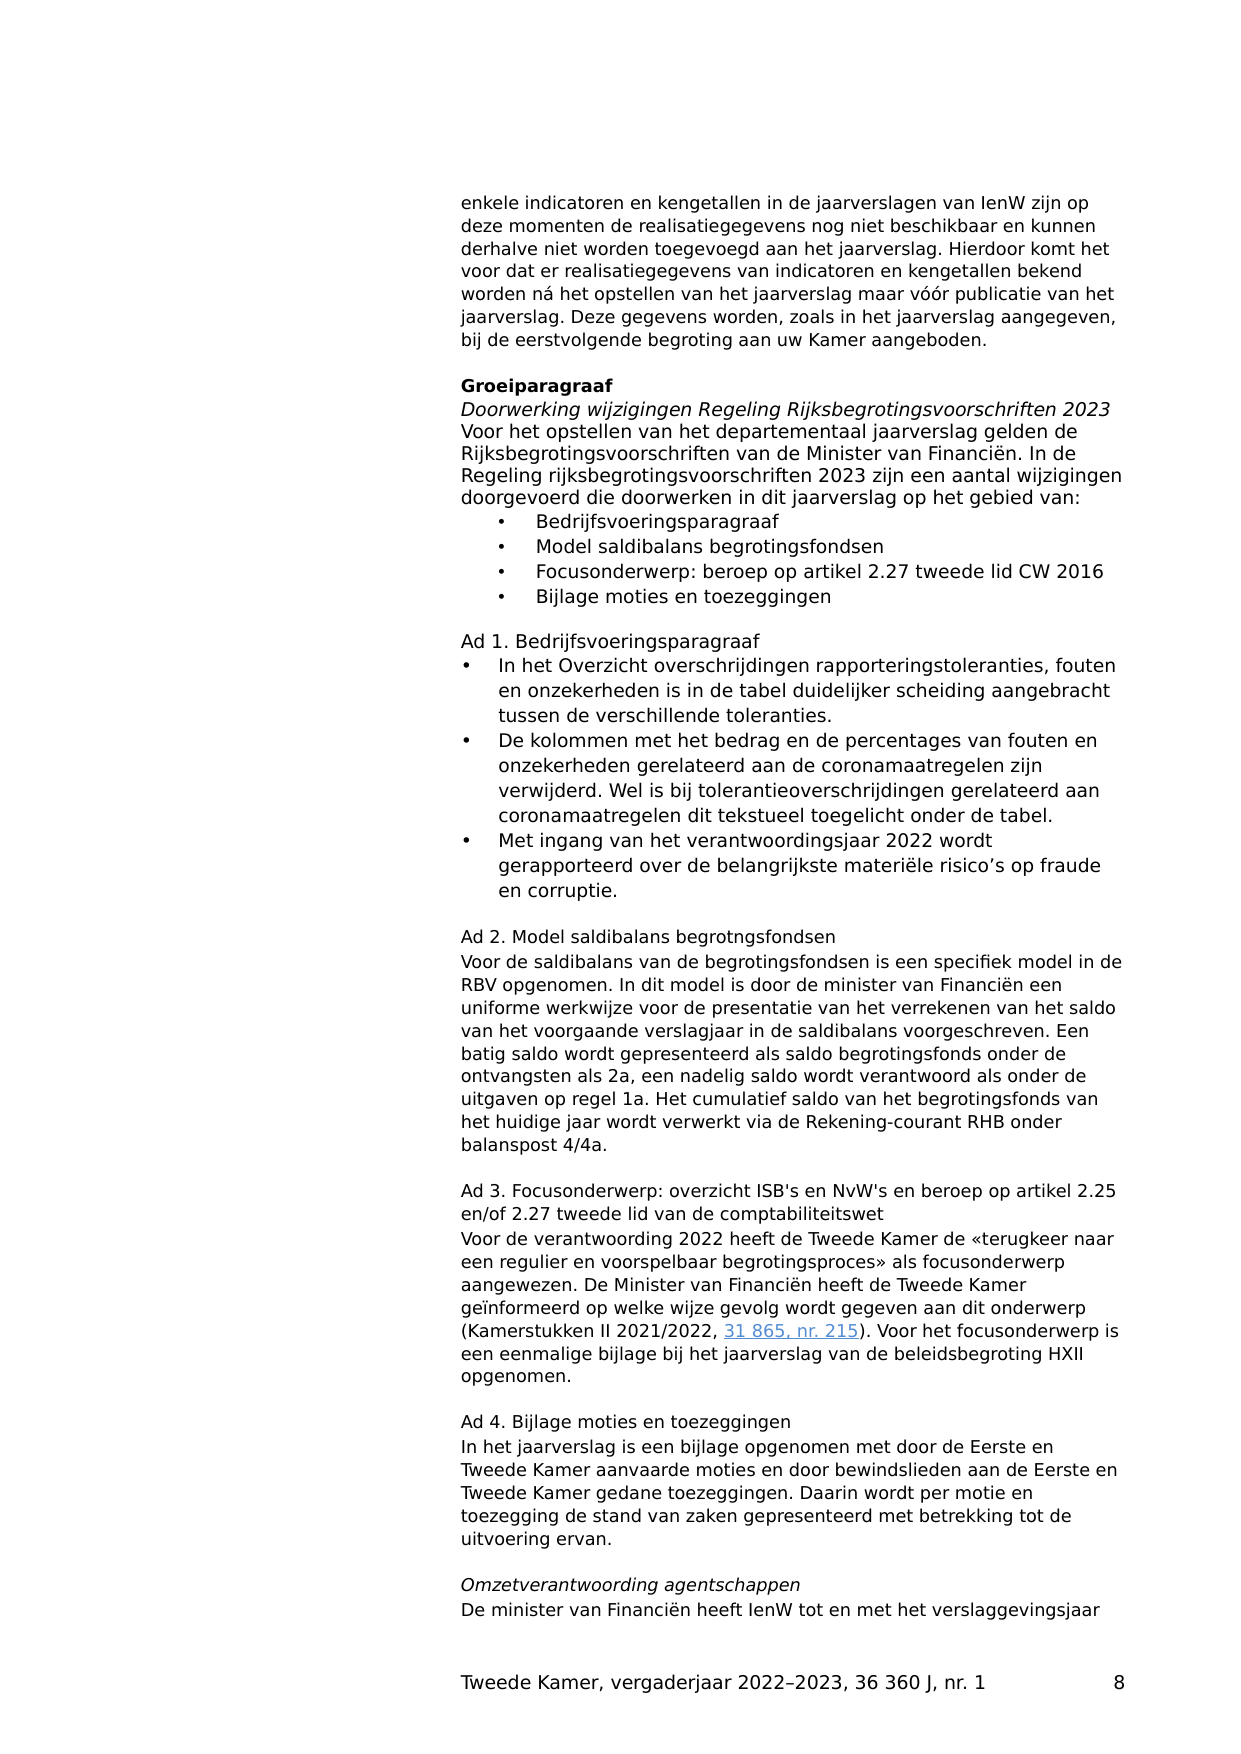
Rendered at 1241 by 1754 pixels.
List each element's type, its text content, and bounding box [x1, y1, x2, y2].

list Bijlage moties en toezeggingen [498, 584, 1125, 609]
text Groeiparagraaf [461, 374, 1125, 397]
text Doorwerking wijzigingen Regeling Rijksbegrotingsvoorschriften 2023 [461, 399, 1125, 421]
text Omzetverantwoording agentschappen [461, 1573, 1125, 1596]
list De kolommen met het bedrag en de percentages van fouten en onzekerheden gerelateerd aan de coronamaatregelen zijn verwijderd. Wel is bij tolerantieoverschrijdingen gerelateerd aan coronamaatregelen dit tekstueel toegelicht onder de tabel. [461, 728, 1125, 828]
list In het Overzicht overschrijdingen rapporteringstoleranties, fouten en onzekerheden is in de tabel duidelijker scheiding aangebracht tussen de verschillende toleranties. [461, 653, 1125, 728]
text Ad 4. Bijlage moties en toezeggingen [461, 1410, 1125, 1433]
text Ad 2. Model saldibalans begrotngsfondsen [461, 925, 1125, 948]
text Ad 3. Focusonderwerp: overzicht ISB's en NvW's en beroep op artikel 2.25 en/of 2.27 tweede lid van de comptabiliteitswet [461, 1179, 1125, 1225]
list Model saldibalans begrotingsfondsen [498, 534, 1125, 559]
text Voor de saldibalans van de begrotingsfondsen is een specifiek model in de RBV opgenomen. In dit model is door de minister van Financiën een uniforme werkwijze voor de presentatie van het verrekenen van het saldo van het voorgaande verslagjaar in de saldibalans voorgeschreven. Een batig saldo wordt gepresenteerd als saldo begrotingsfonds onder de ontvangsten als 2a, een nadelig saldo wordt verantwoord als onder de uitgaven op regel 1a. Het cumulatief saldo van het begrotingsfonds van het huidige jaar wordt verwerkt via de Rekening-courant RHB onder balanspost 4/4a. [461, 950, 1125, 1156]
text Voor het opstellen van het departementaal jaarverslag gelden de Rijksbegrotingsvoorschriften van de Minister van Financiën. In de Regeling rijksbegrotingsvoorschriften 2023 zijn een aantal wijzigingen doorgevoerd die doorwerken in dit jaarverslag op het gebied van: [461, 421, 1125, 509]
text enkele indicatoren en kengetallen in de jaarverslagen van IenW zijn op deze momenten de realisatiegegevens nog niet beschikbaar en kunnen derhalve niet worden toegevoegd aan het jaarverslag. Hierdoor komt het voor dat er realisatiegegevens van indicatoren en kengetallen bekend worden ná het opstellen van het jaarverslag maar vóór publicatie van het jaarverslag. Deze gegevens worden, zoals in het jaarverslag aangegeven, bij de eerstvolgende begroting aan uw Kamer aangeboden. [461, 191, 1125, 351]
text Voor de verantwoording 2022 heeft de Tweede Kamer de «terugkeer naar een regulier en voorspelbaar begrotingsproces» als focusonderwerp aangewezen. De Minister van Financiën heeft de Tweede Kamer geïnformeerd op welke wijze gevolg wordt gegeven aan dit onderwerp (Kamerstukken II 2021/2022, 31 865, nr. 215). Voor het focusonderwerp is een eenmalige bijlage bij het jaarverslag van de beleidsbegroting HXII opgenomen. [461, 1227, 1125, 1387]
list Focusonderwerp: beroep op artikel 2.27 tweede lid CW 2016 [498, 559, 1125, 584]
list Bedrijfsvoeringsparagraaf [498, 509, 1125, 534]
list Met ingang van het verantwoordingsjaar 2022 wordt gerapporteerd over de belangrijkste materiële risico’s op fraude en corruptie. [461, 828, 1125, 903]
text De minister van Financiën heeft IenW tot en met het verslaggevingsjaar [461, 1598, 1125, 1621]
text In het jaarverslag is een bijlage opgenomen met door de Eerste en Tweede Kamer aanvaarde moties en door bewindslieden aan de Eerste en Tweede Kamer gedane toezeggingen. Daarin wordt per motie en toezegging de stand van zaken gepresenteerd met betrekking tot de uitvoering ervan. [461, 1435, 1125, 1550]
text Ad 1. Bedrijfsvoeringsparagraaf [461, 631, 1125, 653]
